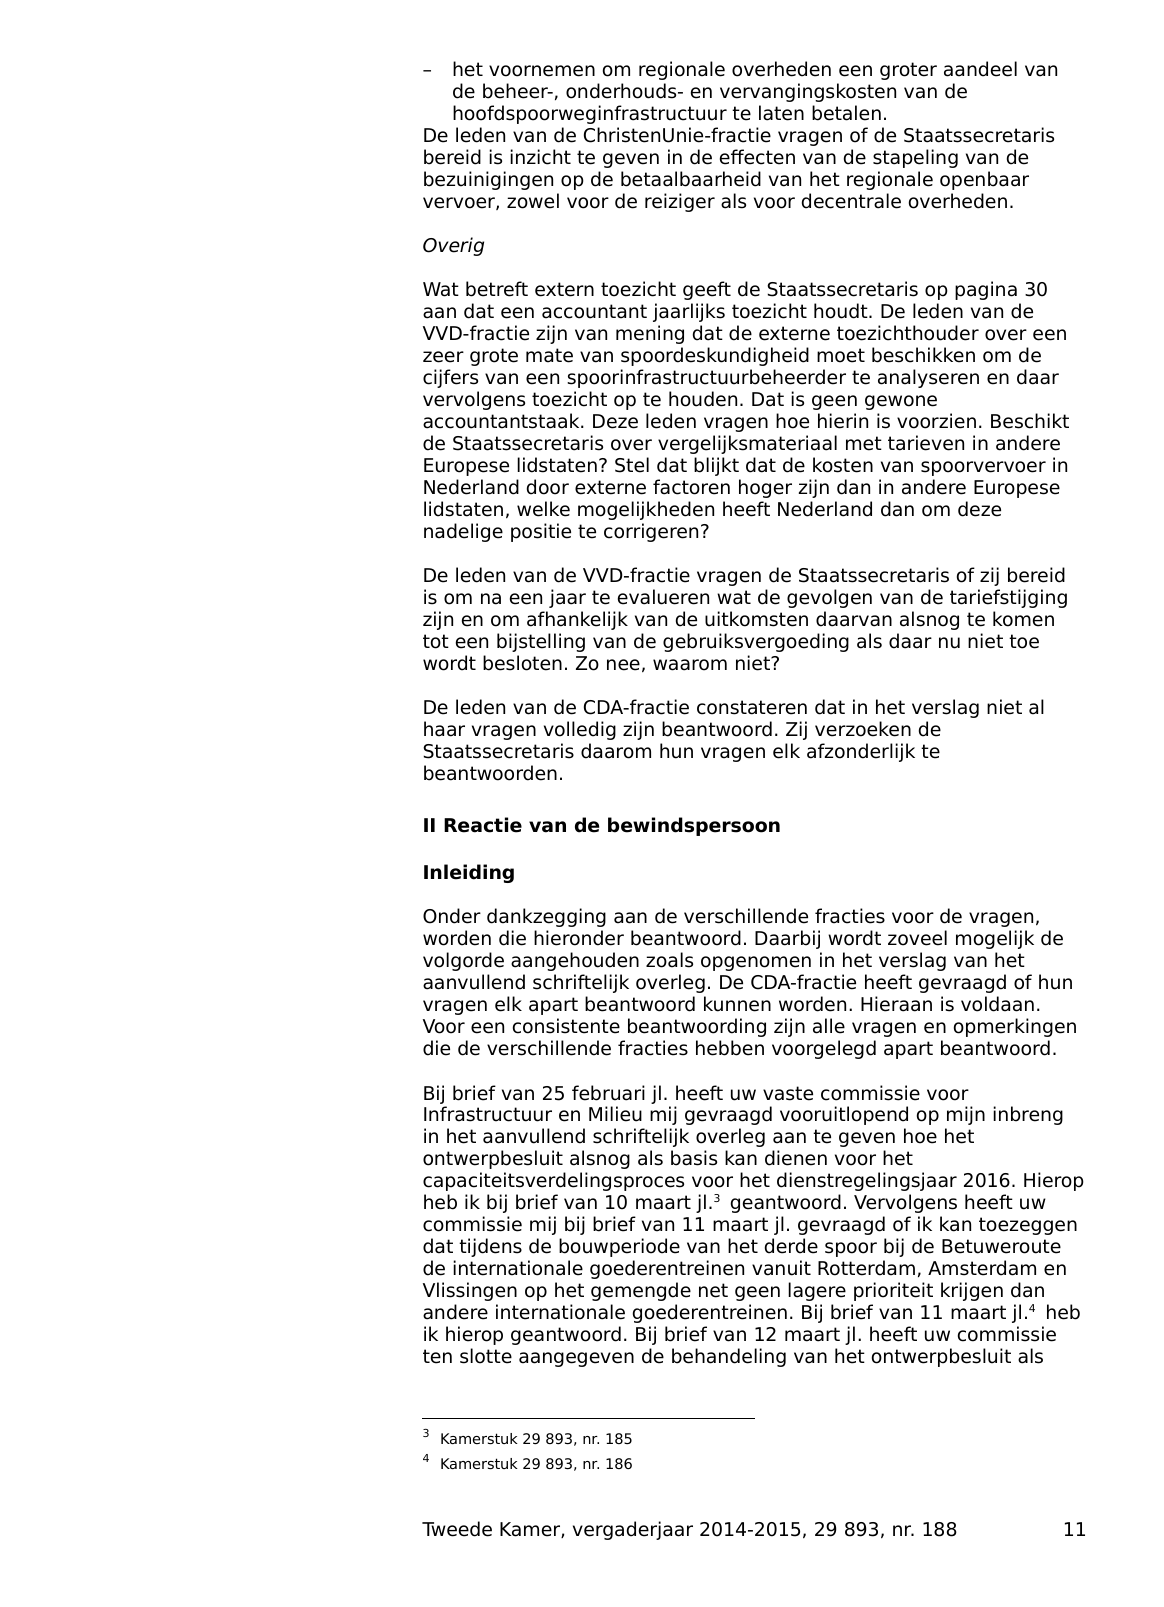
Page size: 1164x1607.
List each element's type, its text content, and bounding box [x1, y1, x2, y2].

text Bij brief van 25 februari jl. heeft uw vaste commissie voor Infrastructuur en Milieu mij gevraagd vooruitlopend op mijn inbreng in het aanvullend schriftelijk overleg aan te geven hoe het ontwerpbesluit alsnog als basis kan dienen voor het capaciteitsverdelingsproces voor het dienstregelingsjaar 2016. Hierop heb ik bij brief van 10 maart jl. geantwoord. Vervolgens heeft uw commissie mij bij brief van 11 maart jl. gevraagd of ik kan toezeggen dat tijdens de bouwperiode van het derde spoor bij de Betuweroute de internationale goederentreinen vanuit Rotterdam, Amsterdam en Vlissingen op het gemengde net geen lagere prioriteit krijgen dan andere internationale goederentreinen. Bij brief van 11 maart jl. heb ik hierop geantwoord. Bij brief van 12 maart jl. heeft uw commissie ten slotte aangegeven de behandeling van het ontwerpbesluit als [422, 1082, 1087, 1368]
text Onder dankzegging aan de verschillende fracties voor de vragen, worden die hieronder beantwoord. Daarbij wordt zoveel mogelijk de volgorde aangehouden zoals opgenomen in het verslag van het aanvullend schriftelijk overleg. De CDA-fractie heeft gevraagd of hun vragen elk apart beantwoord kunnen worden. Hieraan is voldaan. Voor een consistente beantwoording zijn alle vragen en opmerkingen die de verschillende fracties hebben voorgelegd apart beantwoord. [422, 906, 1087, 1060]
subtitle II Reactie van de bewindspersoon [422, 815, 1087, 837]
text Wat betreft extern toezicht geeft de Staatssecretaris op pagina 30 aan dat een accountant jaarlijks toezicht houdt. De leden van de VVD-fractie zijn van mening dat de externe toezichthouder over een zeer grote mate van spoordeskundigheid moet beschikken om de cijfers van een spoorinfrastructuurbeheerder te analyseren en daar vervolgens toezicht op te houden. Dat is geen gewone accountantstaak. Deze leden vragen hoe hierin is voorzien. Beschikt de Staatssecretaris over vergelijksmateriaal met tarieven in andere Europese lidstaten? Stel dat blijkt dat de kosten van spoorvervoer in Nederland door externe factoren hoger zijn dan in andere Europese lidstaten, welke mogelijkheden heeft Nederland dan om deze nadelige positie te corrigeren? [422, 279, 1087, 543]
text Kamerstuk 29 893, nr. 186 [422, 1452, 1087, 1474]
subtitle Overig [422, 235, 1087, 257]
text Kamerstuk 29 893, nr. 185 [422, 1427, 1087, 1449]
text De leden van de CDA-fractie constateren dat in het verslag niet al haar vragen volledig zijn beantwoord. Zij verzoeken de Staatssecretaris daarom hun vragen elk afzonderlijk te beantwoorden. [422, 697, 1087, 785]
subtitle Inleiding [422, 862, 1087, 884]
text De leden van de VVD-fractie vragen de Staatssecretaris of zij bereid is om na een jaar te evalueren wat de gevolgen van de tariefstijging zijn en om afhankelijk van de uitkomsten daarvan alsnog te komen tot een bijstelling van de gebruiksvergoeding als daar nu niet toe wordt besloten. Zo nee, waarom niet? [422, 565, 1087, 675]
text – het voornemen om regionale overheden een groter aandeel van de beheer-, onderhouds- en vervangingskosten van de hoofdspoorweginfrastructuur te laten betalen. [422, 59, 1087, 125]
text De leden van de ChristenUnie-fractie vragen of de Staatssecretaris bereid is inzicht te geven in de effecten van de stapeling van de bezuinigingen op de betaalbaarheid van het regionale openbaar vervoer, zowel voor de reiziger als voor decentrale overheden. [422, 125, 1087, 213]
